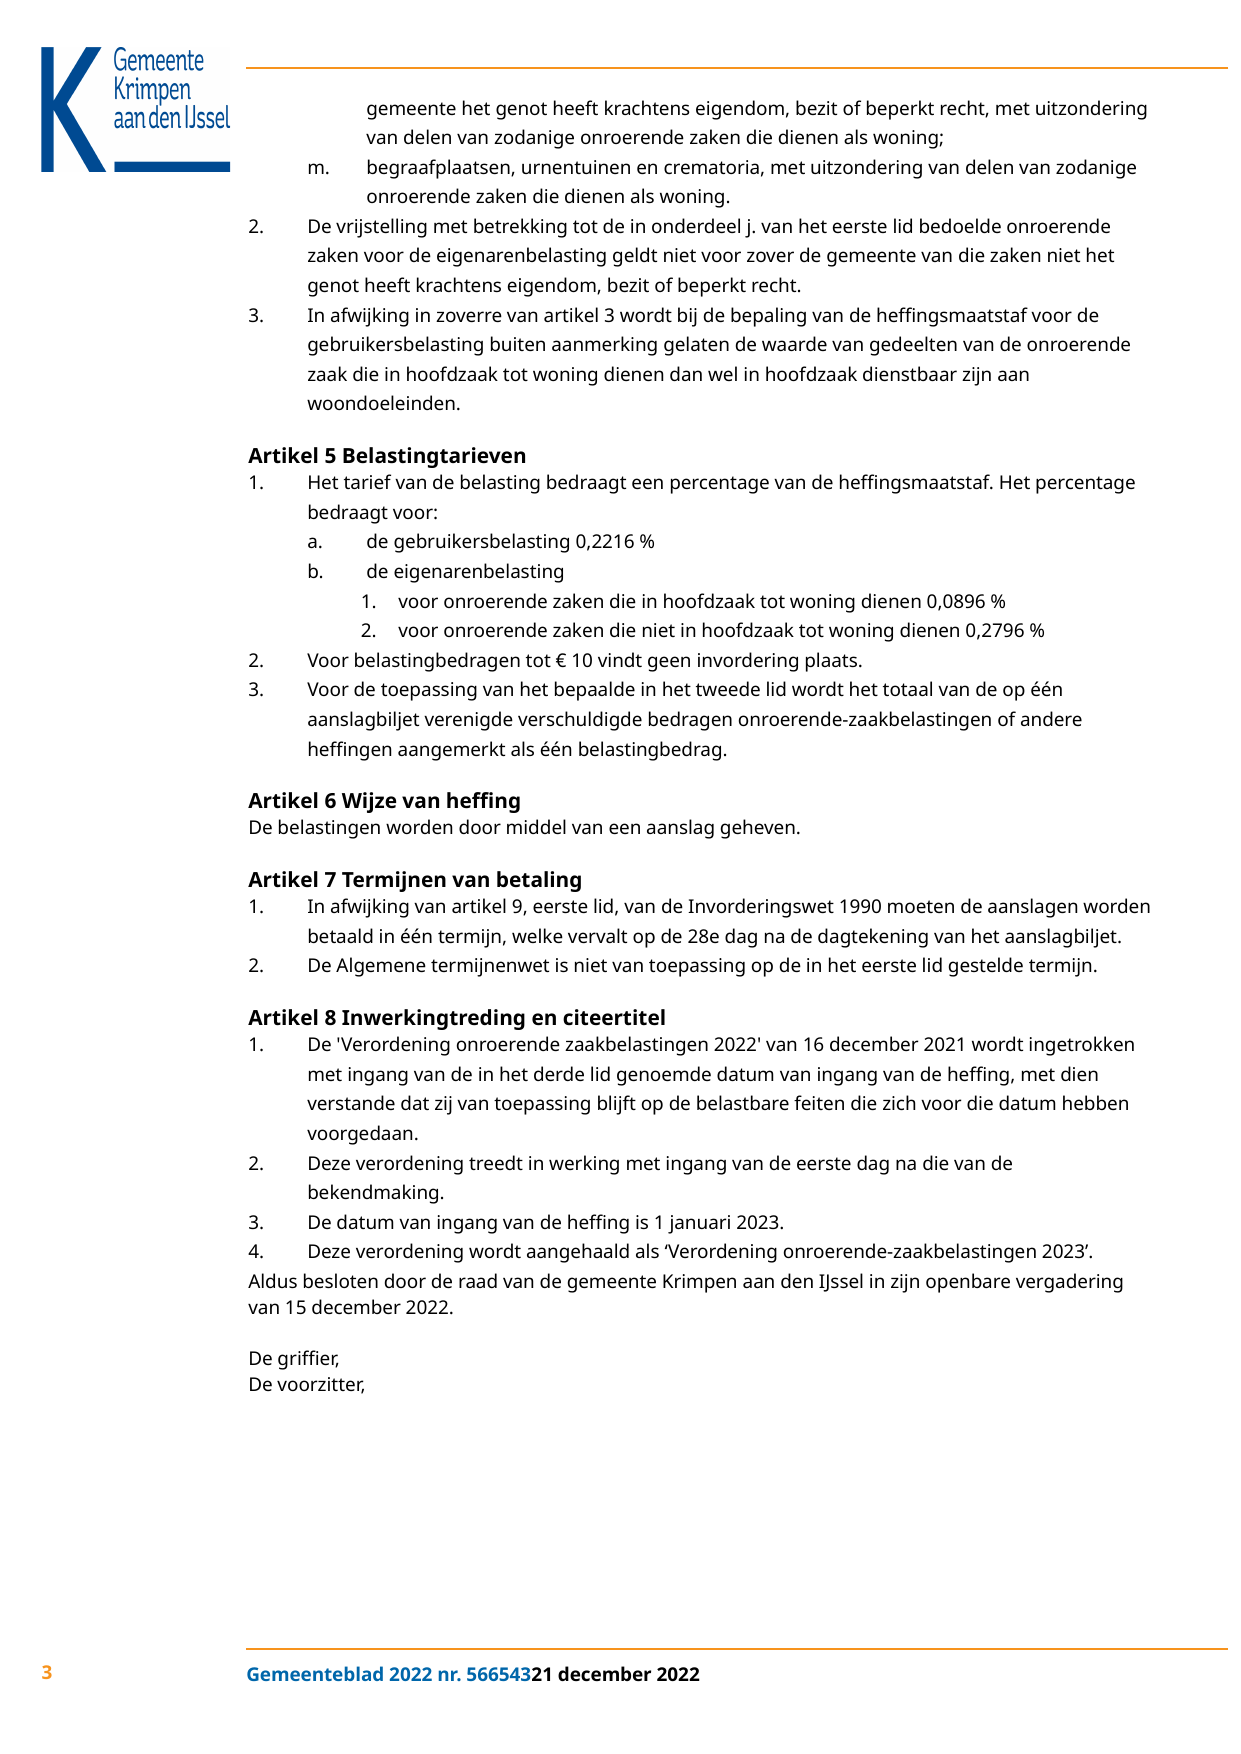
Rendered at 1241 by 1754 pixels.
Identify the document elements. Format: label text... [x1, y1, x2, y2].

text Artikel 6 Wijze van heffing [248, 786, 1152, 814]
list de gebruikersbelasting 0,2216 % [307, 529, 1152, 554]
picture [41, 47, 231, 172]
list begraafplaatsen, urnentuinen en crematoria, met uitzondering van delen van zodanige onroerende zaken die dienen als woning. [307, 154, 1152, 209]
list Deze verordening wordt aangehaald als ‘Verordening onroerende-zaakbelastingen 2023’. [248, 1238, 1152, 1264]
list voor onroerende zaken die in hoofdzaak tot woning dienen 0,0896 % [361, 588, 1152, 613]
text Artikel 5 Belastingtarieven [248, 441, 1152, 469]
list In afwijking in zoverre van artikel 3 wordt bij de bepaling van de heffingsmaatstaf voor de gebruikersbelasting buiten aanmerking gelaten de waarde van gedeelten van de onroerende zaak die in hoofdzaak tot woning dienen dan wel in hoofdzaak dienstbaar zijn aan woondoeleinden. [248, 302, 1152, 416]
list De Algemene termijnenwet is niet van toepassing op de in het eerste lid gestelde termijn. [248, 953, 1152, 978]
list voor onroerende zaken die niet in hoofdzaak tot woning dienen 0,2796 % [361, 617, 1152, 643]
text Artikel 7 Termijnen van betaling [248, 865, 1152, 893]
list De datum van ingang van de heffing is 1 januari 2023. [248, 1209, 1152, 1235]
list de eigenarenbelasting [307, 558, 1152, 584]
list Voor belastingbedragen tot € 10 vindt geen invordering plaats. [248, 647, 1152, 673]
list Deze verordening treedt in werking met ingang van de eerste dag na die van de bekendmaking. [248, 1150, 1152, 1205]
list De vrijstelling met betrekking tot de in onderdeel j. van het eerste lid bedoelde onroerende zaken voor de eigenarenbelasting geldt niet voor zover de gemeente van die zaken niet het genot heeft krachtens eigendom, bezit of beperkt recht. [248, 213, 1152, 298]
list Het tarief van de belasting bedraagt een percentage van de heffingsmaatstaf. Het percentage bedraagt voor: [248, 469, 1152, 525]
list Voor de toepassing van het bepaalde in het tweede lid wordt het totaal van de op één aanslagbiljet verenigde verschuldigde bedragen onroerende-zaakbelastingen of andere heffingen aangemerkt als één belastingbedrag. [248, 677, 1152, 761]
text Aldus besloten door de raad van de gemeente Krimpen aan den IJssel in zijn openbare vergadering van 15 december 2022. [248, 1268, 1152, 1319]
text De voorzitter, [248, 1371, 1152, 1397]
text De belastingen worden door middel van een aanslag geheven. [248, 814, 1152, 840]
text Artikel 8 Inwerkingtreding en citeertitel [248, 1003, 1152, 1031]
text De griffier, [248, 1345, 1152, 1371]
list gemeente het genot heeft krachtens eigendom, bezit of beperkt recht, met uitzondering van delen van zodanige onroerende zaken die dienen als woning; [307, 95, 1152, 150]
list De 'Verordening onroerende zaakbelastingen 2022' van 16 december 2021 wordt ingetrokken met ingang van de in het derde lid genoemde datum van ingang van de heffing, met dien verstande dat zij van toepassing blijft op de belastbare feiten die zich voor die datum hebben voorgedaan. [248, 1031, 1152, 1146]
list In afwijking van artikel 9, eerste lid, van de Invorderingswet 1990 moeten de aanslagen worden betaald in één termijn, welke vervalt op de 28e dag na de dagtekening van het aanslagbiljet. [248, 893, 1152, 949]
